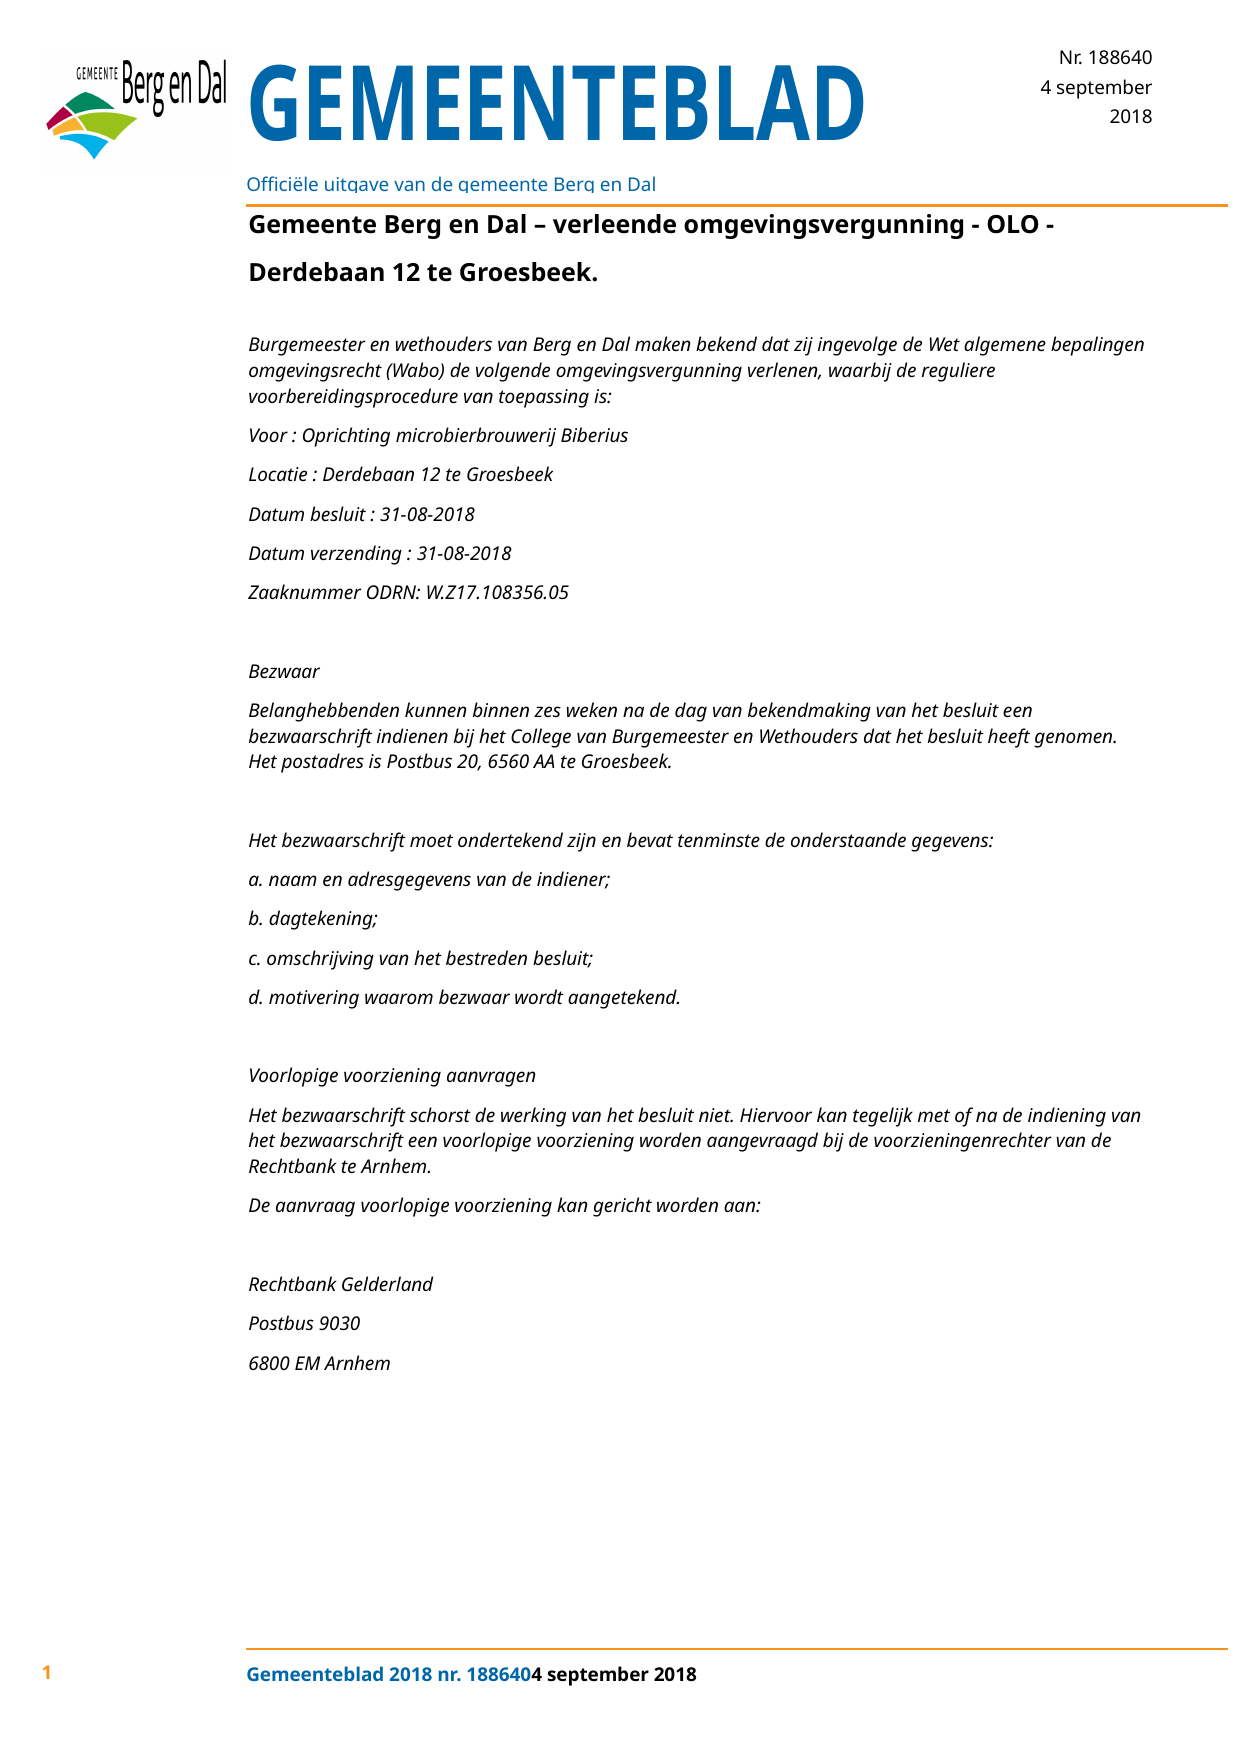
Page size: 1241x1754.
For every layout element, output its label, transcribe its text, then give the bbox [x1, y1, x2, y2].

text Belanghebbenden kunnen binnen zes weken na de dag van bekendmaking van het besluit een bezwaarschrift indienen bij het College van Burgemeester en Wethouders dat het besluit heeft genomen. Het postadres is Postbus 20, 6560 AA te Groesbeek. [248, 697, 1152, 774]
text Burgemeester en wethouders van Berg en Dal maken bekend dat zij ingevolge de Wet algemene bepalingen omgevingsrecht (Wabo) de volgende omgevingsvergunning verlenen, waarbij de reguliere voorbereidingsprocedure van toepassing is: [248, 331, 1152, 409]
text a. naam en adresgegevens van de indiener; [248, 866, 1152, 892]
text Zaaknummer ODRN: W.Z17.108356.05 [248, 579, 1152, 605]
text c. omschrijving van het bestreden besluit; [248, 945, 1152, 971]
text Bezwaar [248, 658, 1152, 683]
text Rechtbank Gelderland [248, 1271, 1152, 1297]
text Gemeente Berg en Dal – verleende omgevingsvergunning - OLO - Derdebaan 12 te Groesbeek. [248, 207, 1152, 288]
text b. dagtekening; [248, 906, 1152, 931]
text Datum besluit : 31-08-2018 [248, 501, 1152, 526]
text Het bezwaarschrift schorst de werking van het besluit niet. Hiervoor kan tegelijk met of na de indiening van het bezwaarschrift een voorlopige voorziening worden aangevraagd bij de voorzieningenrechter van de Rechtbank te Arnhem. [248, 1102, 1152, 1179]
text 6800 EM Arnhem [248, 1350, 1152, 1376]
text Voorlopige voorziening aanvragen [248, 1063, 1152, 1088]
text De aanvraag voorlopige voorziening kan gericht worden aan: [248, 1193, 1152, 1218]
text d. motivering waarom bezwaar wordt aangetekend. [248, 984, 1152, 1010]
text Postbus 9030 [248, 1311, 1152, 1336]
text Locatie : Derdebaan 12 te Groesbeek [248, 461, 1152, 487]
picture [41, 47, 231, 172]
text Datum verzending : 31-08-2018 [248, 540, 1152, 566]
text Het bezwaarschrift moet ondertekend zijn en bevat tenminste de onderstaande gegevens: [248, 827, 1152, 853]
text Voor : Oprichting microbierbrouwerij Biberius [248, 422, 1152, 448]
